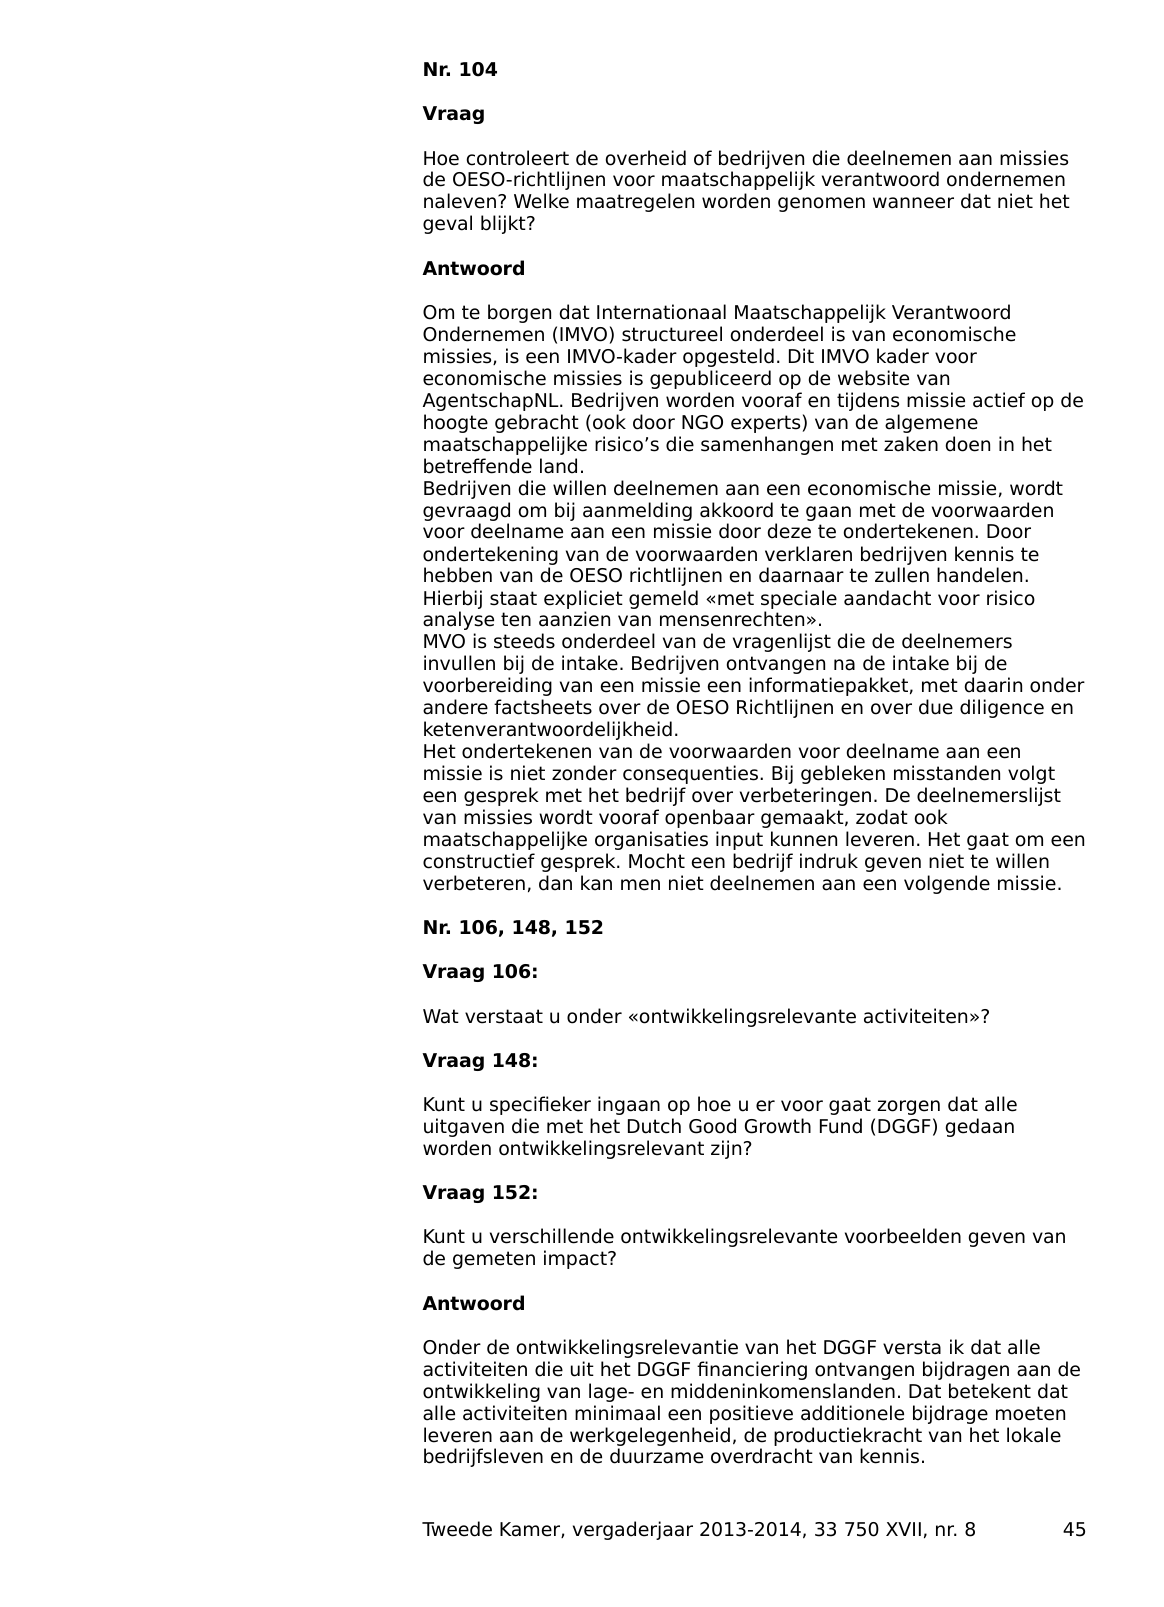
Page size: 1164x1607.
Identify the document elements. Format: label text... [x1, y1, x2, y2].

subtitle Vraag [422, 103, 1087, 125]
text Kunt u verschillende ontwikkelingsrelevante voorbeelden geven van de gemeten impact? [422, 1226, 1087, 1270]
subtitle Vraag 152: [422, 1182, 1087, 1204]
text MVO is steeds onderdeel van de vragenlijst die de deelnemers invullen bij de intake. Bedrijven ontvangen na de intake bij de voorbereiding van een missie een informatiepakket, met daarin onder andere factsheets over de OESO Richtlijnen en over due diligence en ketenverantwoordelijkheid. [422, 631, 1087, 741]
text Onder de ontwikkelingsrelevantie van het DGGF versta ik dat alle activiteiten die uit het DGGF financiering ontvangen bijdragen aan de ontwikkeling van lage- en middeninkomenslanden. Dat betekent dat alle activiteiten minimaal een positieve additionele bijdrage moeten leveren aan de werkgelegenheid, de productiekracht van het lokale bedrijfsleven en de duurzame overdracht van kennis. [422, 1337, 1087, 1468]
subtitle Antwoord [422, 257, 1087, 279]
text Wat verstaat u onder «ontwikkelingsrelevante activiteiten»? [422, 1006, 1087, 1028]
text Hoe controleert de overheid of bedrijven die deelnemen aan missies de OESO-richtlijnen voor maatschappelijk verantwoord ondernemen naleven? Welke maatregelen worden genomen wanneer dat niet het geval blijkt? [422, 147, 1087, 235]
text Het ondertekenen van de voorwaarden voor deelname aan een missie is niet zonder consequenties. Bij gebleken misstanden volgt een gesprek met het bedrijf over verbeteringen. De deelnemerslijst van missies wordt vooraf openbaar gemaakt, zodat ook maatschappelijke organisaties input kunnen leveren. Het gaat om een constructief gesprek. Mocht een bedrijf indruk geven niet te willen verbeteren, dan kan men niet deelnemen aan een volgende missie. [422, 741, 1087, 895]
subtitle Nr. 106, 148, 152 [422, 917, 1087, 939]
subtitle Vraag 106: [422, 961, 1087, 983]
subtitle Vraag 148: [422, 1050, 1087, 1072]
subtitle Nr. 104 [422, 59, 1087, 81]
text Kunt u specifieker ingaan op hoe u er voor gaat zorgen dat alle uitgaven die met het Dutch Good Growth Fund (DGGF) gedaan worden ontwikkelingsrelevant zijn? [422, 1094, 1087, 1160]
subtitle Antwoord [422, 1292, 1087, 1314]
text Om te borgen dat Internationaal Maatschappelijk Verantwoord Ondernemen (IMVO) structureel onderdeel is van economische missies, is een IMVO-kader opgesteld. Dit IMVO kader voor economische missies is gepubliceerd op de website van AgentschapNL. Bedrijven worden vooraf en tijdens missie actief op de hoogte gebracht (ook door NGO experts) van de algemene maatschappelijke risico’s die samenhangen met zaken doen in het betreffende land. [422, 302, 1087, 477]
text Bedrijven die willen deelnemen aan een economische missie, wordt gevraagd om bij aanmelding akkoord te gaan met de voorwaarden voor deelname aan een missie door deze te ondertekenen. Door ondertekening van de voorwaarden verklaren bedrijven kennis te hebben van de OESO richtlijnen en daarnaar te zullen handelen. Hierbij staat expliciet gemeld «met speciale aandacht voor risico analyse ten aanzien van mensenrechten». [422, 477, 1087, 631]
